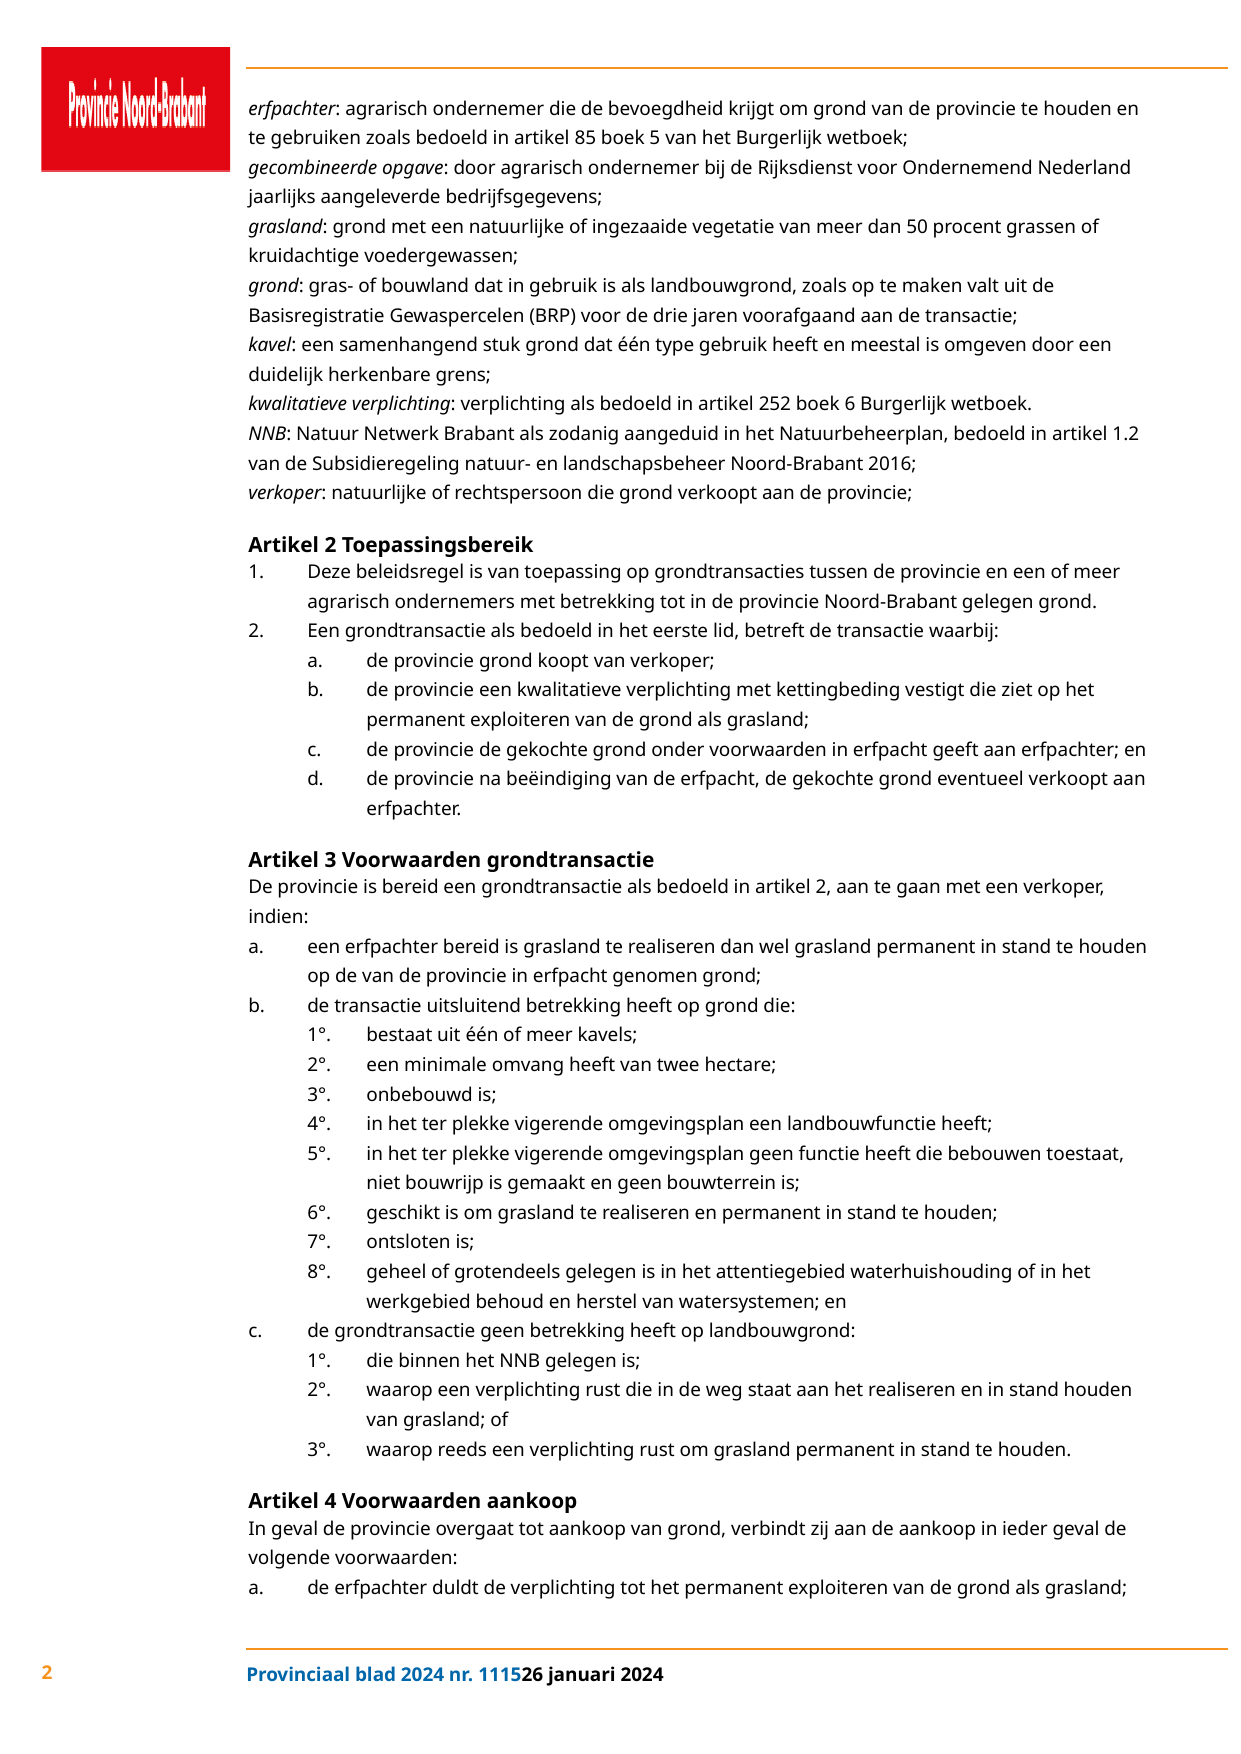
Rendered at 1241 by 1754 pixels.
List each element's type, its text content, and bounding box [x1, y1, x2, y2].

list waarop reeds een verplichting rust om grasland permanent in stand te houden. [307, 1436, 1152, 1462]
text kwalitatieve verplichting: verplichting als bedoeld in artikel 252 boek 6 Burgerlijk wetboek. [248, 391, 1152, 416]
list de erfpachter duldt de verplichting tot het permanent exploiteren van de grond als grasland; [248, 1574, 1152, 1599]
text erfpachter: agrarisch ondernemer die de bevoegdheid krijgt om grond van de provincie te houden en te gebruiken zoals bedoeld in artikel 85 boek 5 van het Burgerlijk wetboek; [248, 95, 1152, 150]
list de provincie grond koopt van verkoper; [307, 647, 1152, 673]
list geschikt is om grasland te realiseren en permanent in stand te houden; [307, 1199, 1152, 1225]
list een erfpachter bereid is grasland te realiseren dan wel grasland permanent in stand te houden op de van de provincie in erfpacht genomen grond; [248, 933, 1152, 988]
list in het ter plekke vigerende omgevingsplan een landbouwfunctie heeft; [307, 1110, 1152, 1136]
list de grondtransactie geen betrekking heeft op landbouwgrond: [248, 1317, 1152, 1343]
list de provincie een kwalitatieve verplichting met kettingbeding vestigt die ziet op het permanent exploiteren van de grond als grasland; [307, 677, 1152, 732]
text Artikel 3 Voorwaarden grondtransactie [248, 845, 1152, 874]
text grond: gras- of bouwland dat in gebruik is als landbouwgrond, zoals op te maken valt uit de Basisregistratie Gewaspercelen (BRP) voor de drie jaren voorafgaand aan de transactie; [248, 272, 1152, 328]
text gecombineerde opgave: door agrarisch ondernemer bij de Rijksdienst voor Ondernemend Nederland jaarlijks aangeleverde bedrijfsgegevens; [248, 154, 1152, 209]
text grasland: grond met een natuurlijke of ingezaaide vegetatie van meer dan 50 procent grassen of kruidachtige voedergewassen; [248, 213, 1152, 268]
list in het ter plekke vigerende omgevingsplan geen functie heeft die bebouwen toestaat, niet bouwrijp is gemaakt en geen bouwterrein is; [307, 1140, 1152, 1195]
list een minimale omvang heeft van twee hectare; [307, 1051, 1152, 1077]
list Een grondtransactie als bedoeld in het eerste lid, betreft de transactie waarbij: [248, 617, 1152, 643]
list onbebouwd is; [307, 1081, 1152, 1107]
list de provincie de gekochte grond onder voorwaarden in erfpacht geeft aan erfpachter; en [307, 736, 1152, 761]
list bestaat uit één of meer kavels; [307, 1022, 1152, 1047]
list de provincie na beëindiging van de erfpacht, de gekochte grond eventueel verkoopt aan erfpachter. [307, 765, 1152, 821]
list de transactie uitsluitend betrekking heeft op grond die: [248, 992, 1152, 1018]
picture [41, 47, 231, 172]
list Deze beleidsregel is van toepassing op grondtransacties tussen de provincie en een of meer agrarisch ondernemers met betrekking tot in de provincie Noord-Brabant gelegen grond. [248, 558, 1152, 613]
text Artikel 2 Toepassingsbereik [248, 530, 1152, 558]
text NNB: Natuur Netwerk Brabant als zodanig aangeduid in het Natuurbeheerplan, bedoeld in artikel 1.2 van de Subsidieregeling natuur- en landschapsbeheer Noord-Brabant 2016; [248, 420, 1152, 476]
text De provincie is bereid een grondtransactie als bedoeld in artikel 2, aan te gaan met een verkoper, indien: [248, 874, 1152, 929]
list geheel of grotendeels gelegen is in het attentiegebied waterhuishouding of in het werkgebied behoud en herstel van watersystemen; en [307, 1258, 1152, 1314]
list ontsloten is; [307, 1229, 1152, 1254]
list waarop een verplichting rust die in de weg staat aan het realiseren en in stand houden van grasland; of [307, 1377, 1152, 1432]
text In geval de provincie overgaat tot aankoop van grond, verbindt zij aan de aankoop in ieder geval de volgende voorwaarden: [248, 1515, 1152, 1570]
text Artikel 4 Voorwaarden aankoop [248, 1486, 1152, 1515]
list die binnen het NNB gelegen is; [307, 1347, 1152, 1373]
text kavel: een samenhangend stuk grond dat één type gebruik heeft en meestal is omgeven door een duidelijk herkenbare grens; [248, 331, 1152, 387]
text verkoper: natuurlijke of rechtspersoon die grond verkoopt aan de provincie; [248, 479, 1152, 505]
